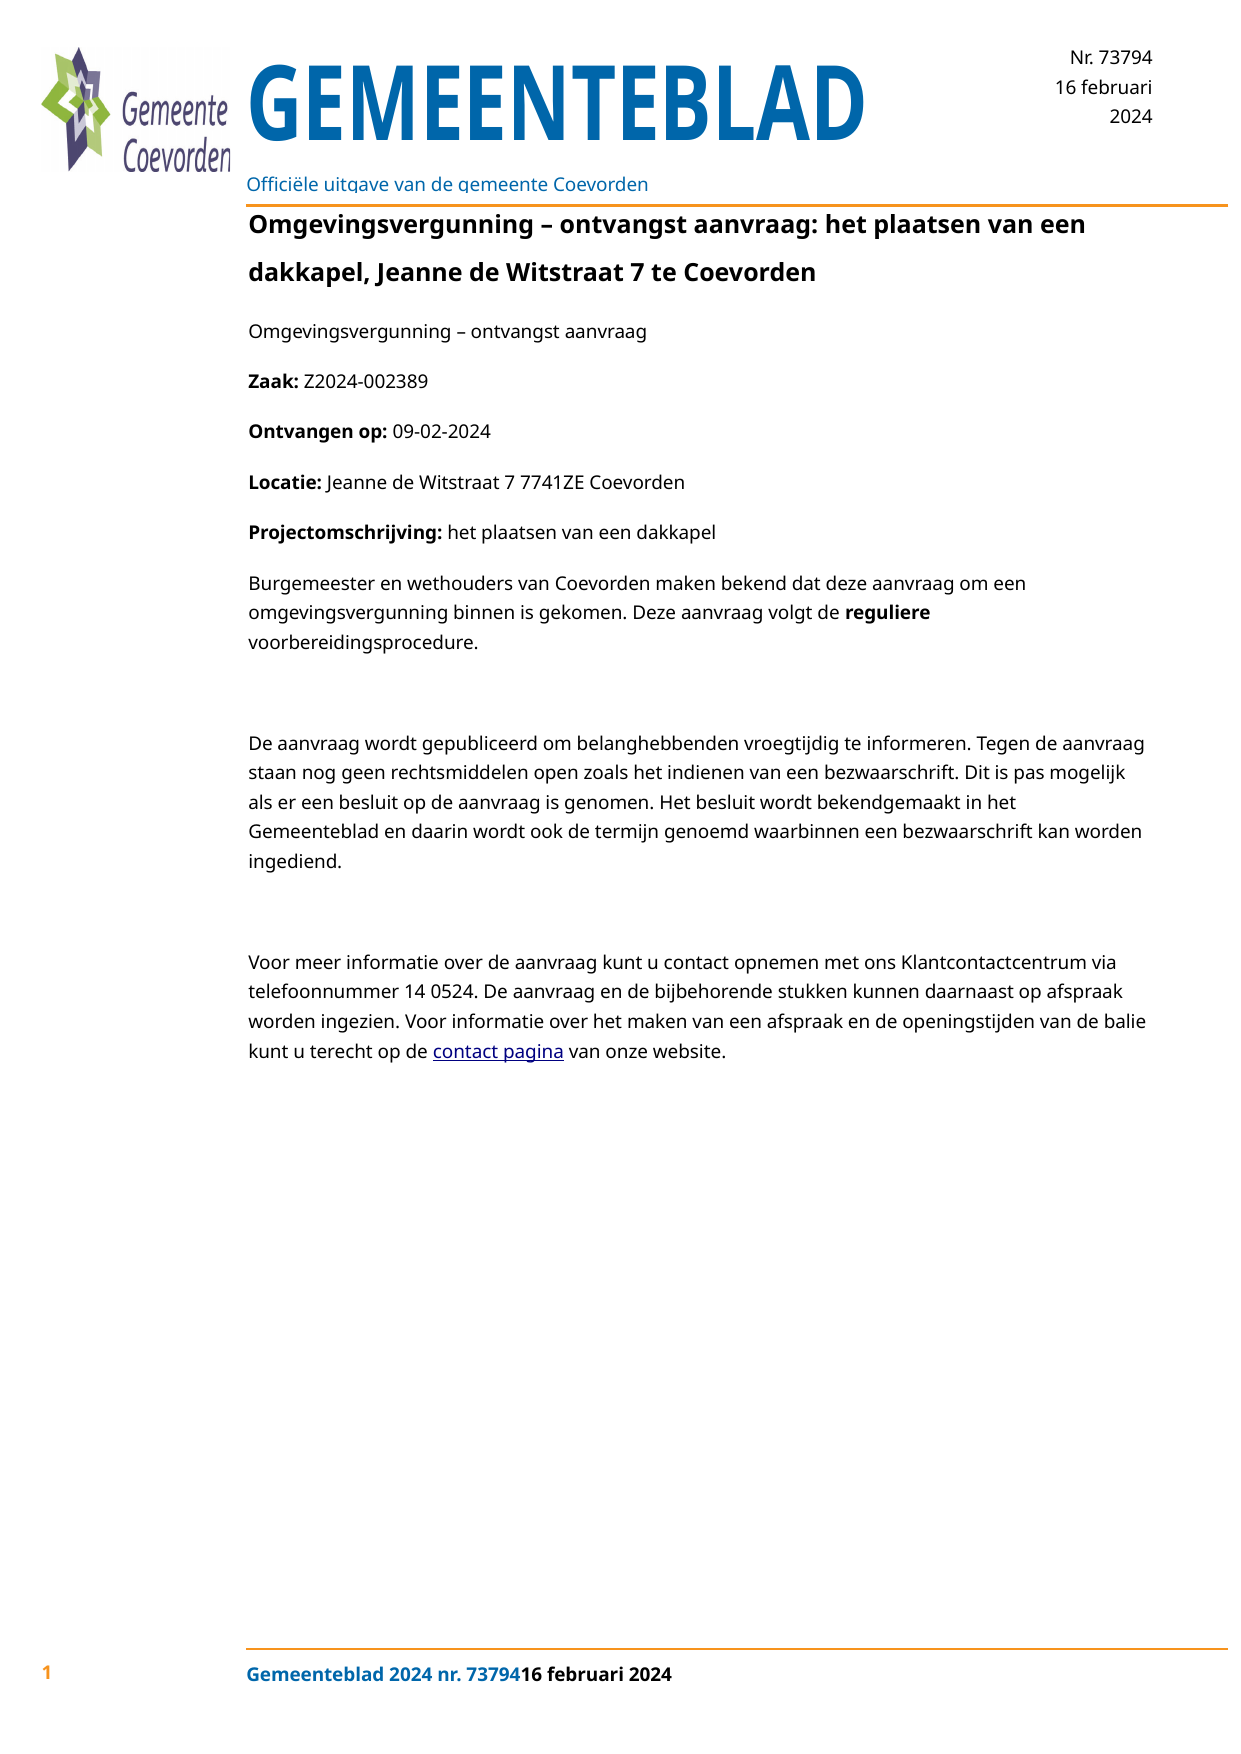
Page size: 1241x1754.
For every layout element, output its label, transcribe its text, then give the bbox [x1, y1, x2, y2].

text Zaak: Z2024-002389 [248, 368, 1152, 394]
picture [41, 47, 231, 172]
text Locatie: Jeanne de Witstraat 7 7741ZE Coevorden [248, 469, 1152, 495]
text Omgevingsvergunning – ontvangst aanvraag [248, 318, 1152, 344]
text De aanvraag wordt gepubliceerd om belanghebbenden vroegtijdig te informeren. Tegen de aanvraag staan nog geen rechtsmiddelen open zoals het indienen van een bezwaarschrift. Dit is pas mogelijk als er een besluit op de aanvraag is genomen. Het besluit wordt bekendgemaakt in het Gemeenteblad en daarin wordt ook de termijn genoemd waarbinnen een bezwaarschrift kan worden ingediend. [248, 730, 1152, 874]
text Voor meer informatie over de aanvraag kunt u contact opnemen met ons Klantcontactcentrum via telefoonnummer 14 0524. De aanvraag en de bijbehorende stukken kunnen daarnaast op afspraak worden ingezien. Voor informatie over het maken van een afspraak en de openingstijden van de balie kunt u terecht op de contact pagina van onze website. [248, 949, 1152, 1064]
text Omgevingsvergunning – ontvangst aanvraag: het plaatsen van een dakkapel, Jeanne de Witstraat 7 te Coevorden [248, 207, 1152, 288]
text Ontvangen op: 09-02-2024 [248, 419, 1152, 444]
text Burgemeester en wethouders van Coevorden maken bekend dat deze aanvraag om een omgevingsvergunning binnen is gekomen. Deze aanvraag volgt de reguliere voorbereidingsprocedure. [248, 570, 1152, 655]
text Projectomschrijving: het plaatsen van een dakkapel [248, 519, 1152, 545]
